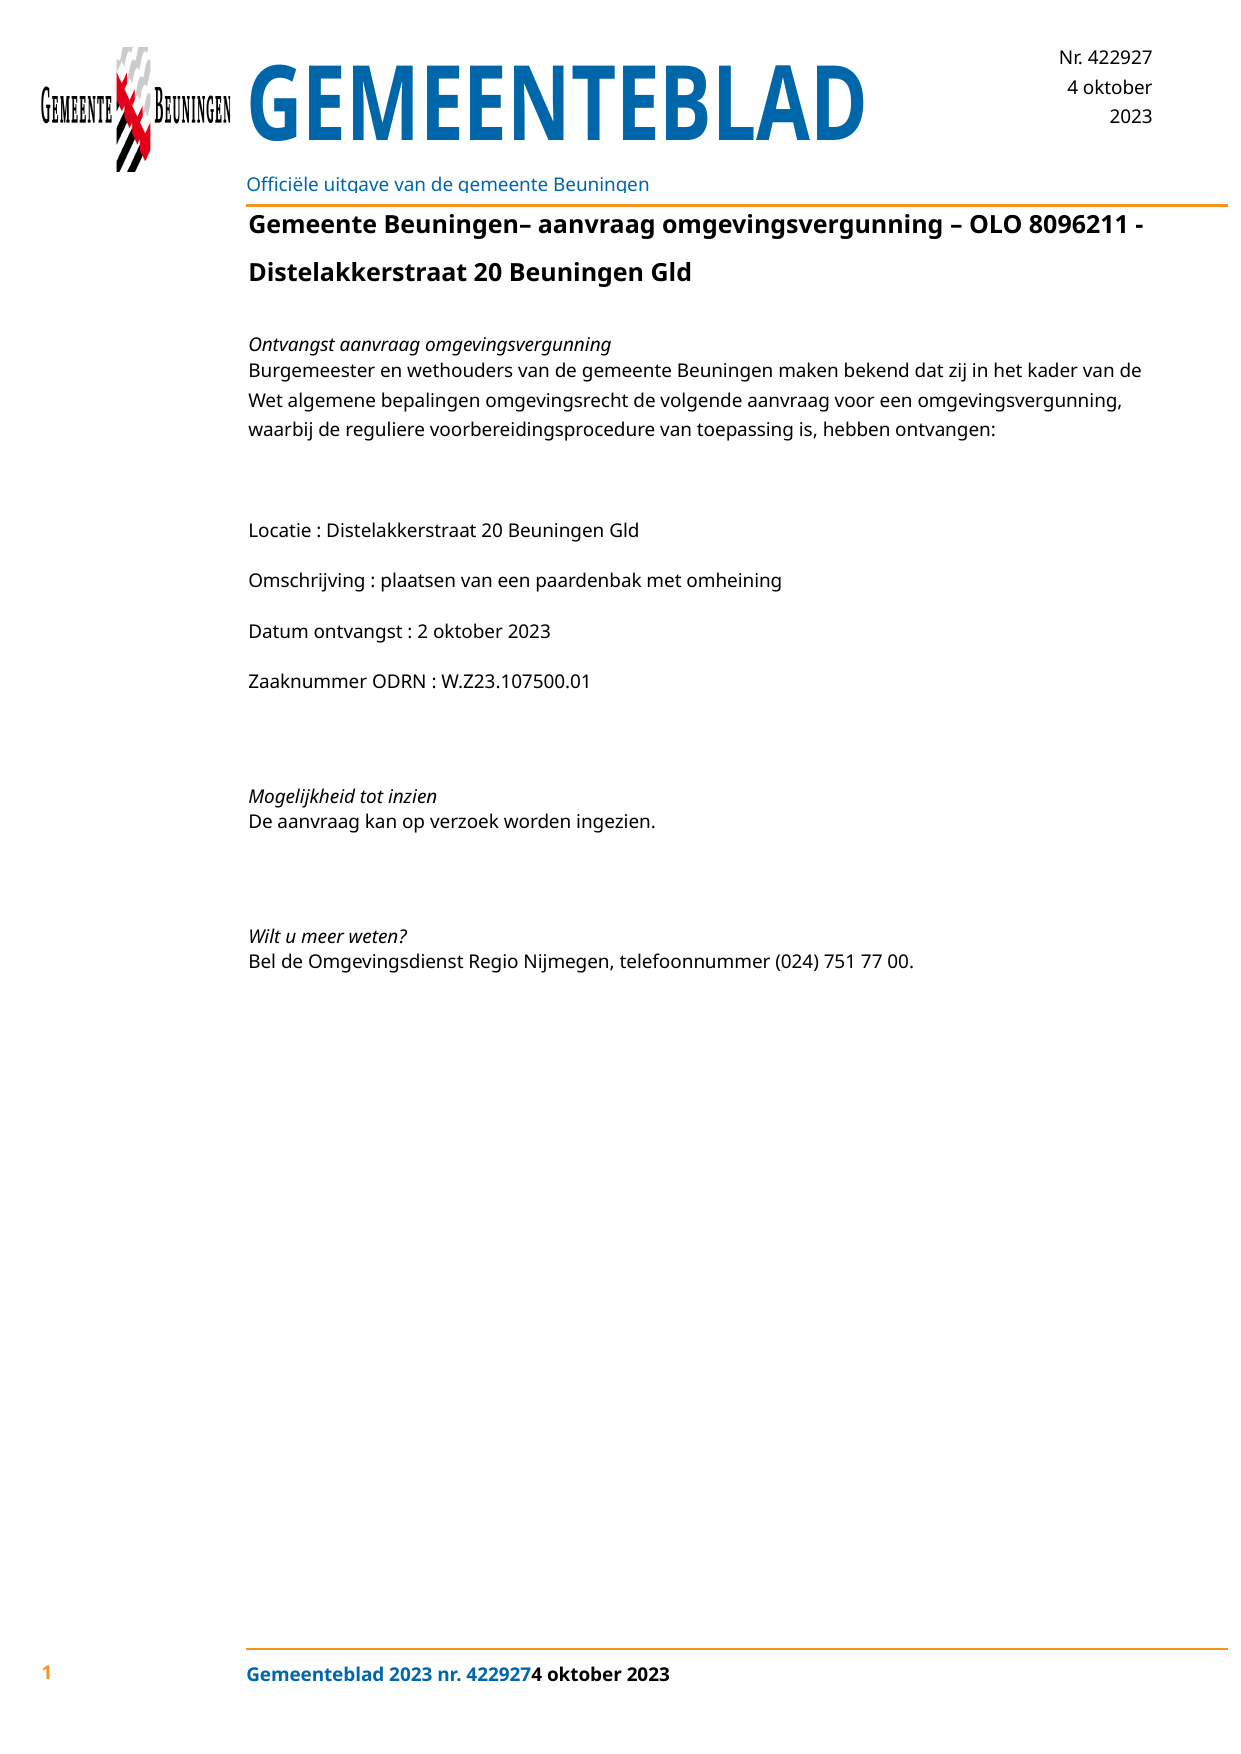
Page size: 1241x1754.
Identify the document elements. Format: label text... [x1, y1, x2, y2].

text Gemeente Beuningen– aanvraag omgevingsvergunning – OLO 8096211 - Distelakkerstraat 20 Beuningen Gld [248, 207, 1152, 288]
text Datum ontvangst : 2 oktober 2023 [248, 618, 1152, 644]
text Ontvangst aanvraag omgevingsvergunning [248, 331, 1152, 357]
picture [41, 47, 231, 172]
text Bel de Omgevingsdienst Regio Nijmegen, telefoonnummer (024) 751 77 00. [248, 949, 1152, 974]
text De aanvraag kan op verzoek worden ingezien. [248, 808, 1152, 834]
text Wilt u meer weten? [248, 923, 1152, 949]
text Burgemeester en wethouders van de gemeente Beuningen maken bekend dat zij in het kader van de Wet algemene bepalingen omgevingsrecht de volgende aanvraag voor een omgevingsvergunning, waarbij de reguliere voorbereidingsprocedure van toepassing is, hebben ontvangen: [248, 357, 1152, 442]
text Omschrijving : plaatsen van een paardenbak met omheining [248, 568, 1152, 593]
text Mogelijkheid tot inzien [248, 783, 1152, 808]
text Locatie : Distelakkerstraat 20 Beuningen Gld [248, 517, 1152, 543]
text Zaaknummer ODRN : W.Z23.107500.01 [248, 668, 1152, 694]
